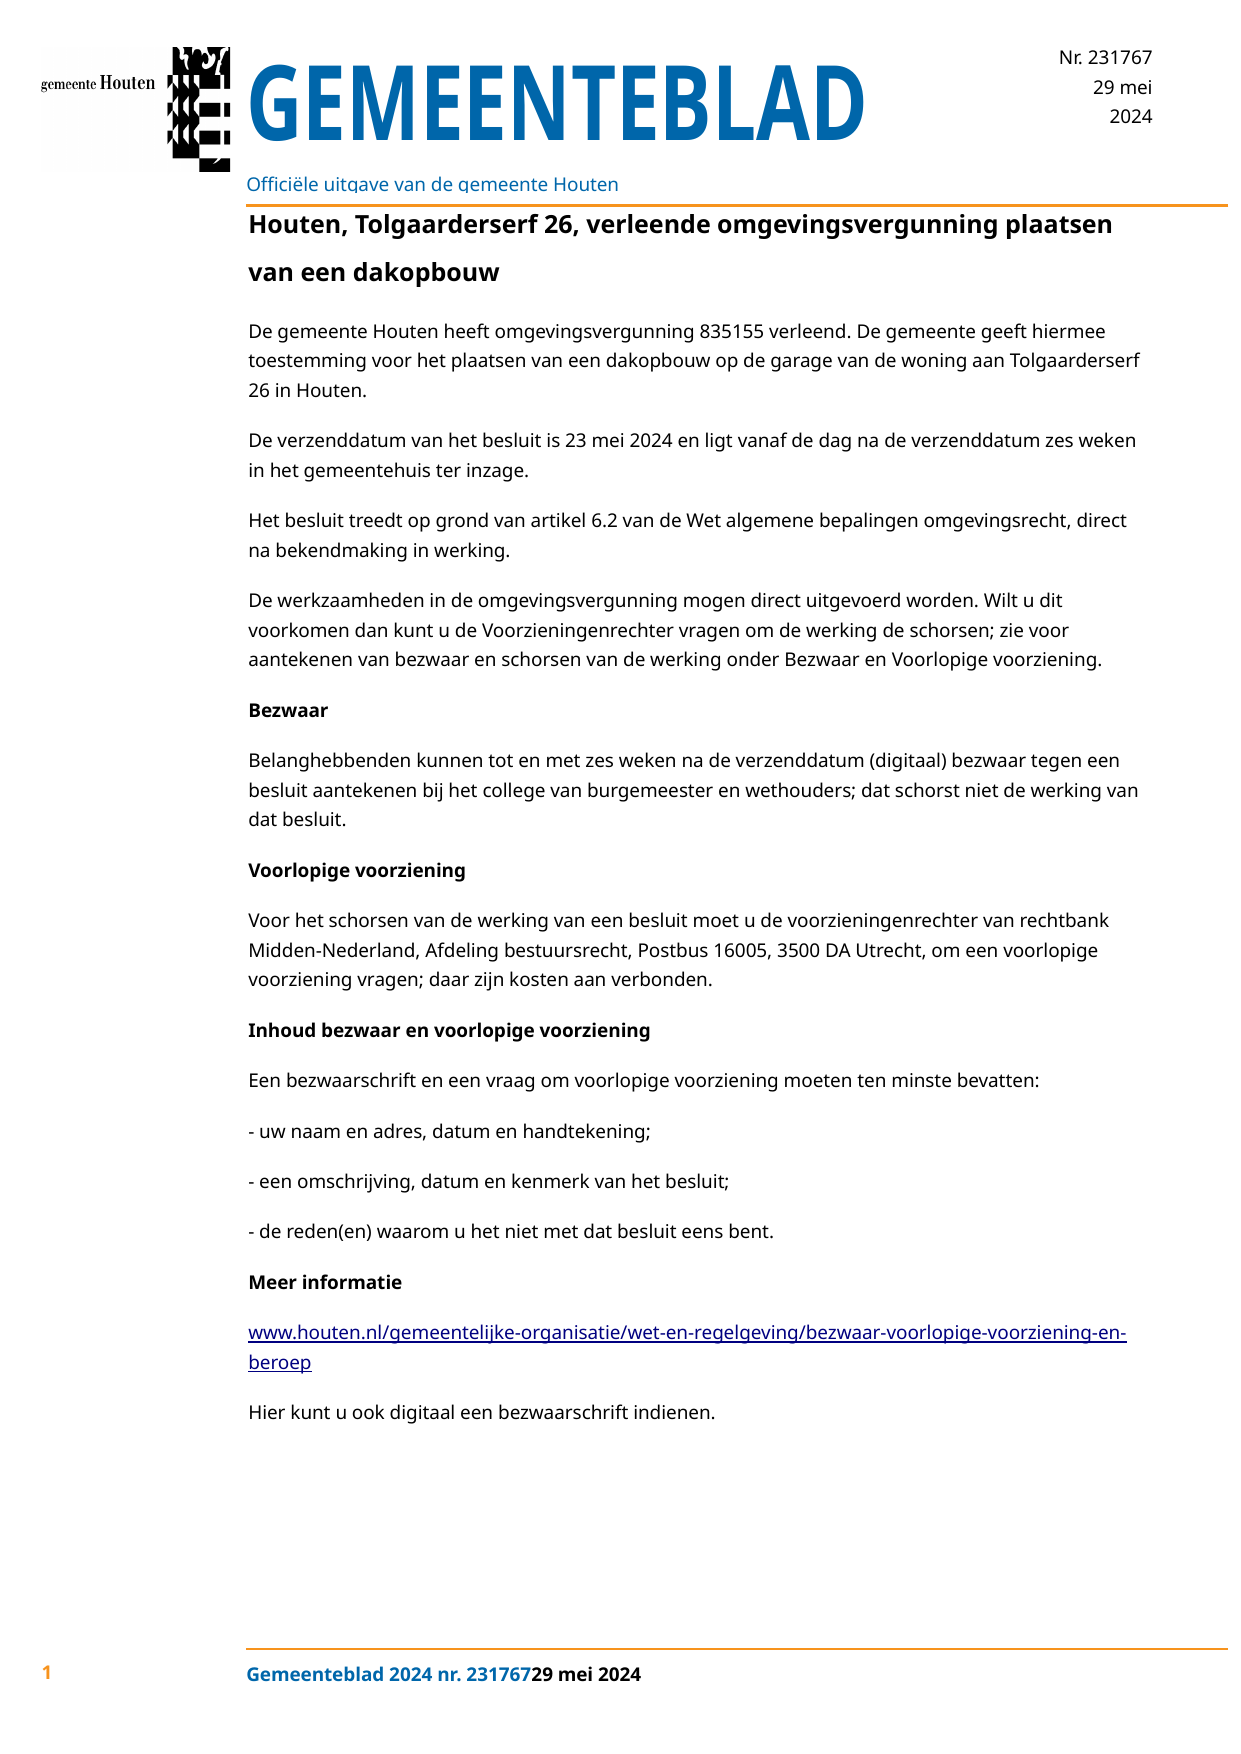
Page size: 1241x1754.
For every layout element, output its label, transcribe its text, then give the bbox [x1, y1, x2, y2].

text Het besluit treedt op grond van artikel 6.2 van de Wet algemene bepalingen omgevingsrecht, direct na bekendmaking in werking. [248, 507, 1152, 563]
text Een bezwaarschrift en een vraag om voorlopige voorziening moeten ten minste bevatten: [248, 1067, 1152, 1093]
text Houten, Tolgaarderserf 26, verleende omgevingsvergunning plaatsen van een dakopbouw [248, 207, 1152, 288]
picture [41, 47, 231, 172]
text Inhoud bezwaar en voorlopige voorziening [248, 1017, 1152, 1043]
text Belanghebbenden kunnen tot en met zes weken na de verzenddatum (digitaal) bezwaar tegen een besluit aantekenen bij het college van burgemeester en wethouders; dat schorst niet de werking van dat besluit. [248, 747, 1152, 832]
text - uw naam en adres, datum en handtekening; [248, 1118, 1152, 1144]
text Meer informatie [248, 1269, 1152, 1295]
text Voor het schorsen van de werking van een besluit moet u de voorzieningenrechter van rechtbank Midden-Nederland, Afdeling bestuursrecht, Postbus 16005, 3500 DA Utrecht, om een voorlopige voorziening vragen; daar zijn kosten aan verbonden. [248, 907, 1152, 992]
text De gemeente Houten heeft omgevingsvergunning 835155 verleend. De gemeente geeft hiermee toestemming voor het plaatsen van een dakopbouw op de garage van de woning aan Tolgaarderserf 26 in Houten. [248, 318, 1152, 403]
text Voorlopige voorziening [248, 857, 1152, 883]
text - een omschrijving, datum en kenmerk van het besluit; [248, 1168, 1152, 1194]
text - de reden(en) waarom u het niet met dat besluit eens bent. [248, 1219, 1152, 1244]
text De verzenddatum van het besluit is 23 mei 2024 en ligt vanaf de dag na de verzenddatum zes weken in het gemeentehuis ter inzage. [248, 427, 1152, 483]
text www.houten.nl/gemeentelijke-organisatie/wet-en-regelgeving/bezwaar-voorlopige-voorziening-en-beroep [248, 1319, 1152, 1375]
text Hier kunt u ook digitaal een bezwaarschrift indienen. [248, 1399, 1152, 1425]
text De werkzaamheden in de omgevingsvergunning mogen direct uitgevoerd worden. Wilt u dit voorkomen dan kunt u de Voorzieningenrechter vragen om de werking de schorsen; zie voor aantekenen van bezwaar en schorsen van de werking onder Bezwaar en Voorlopige voorziening. [248, 587, 1152, 672]
text Bezwaar [248, 697, 1152, 723]
